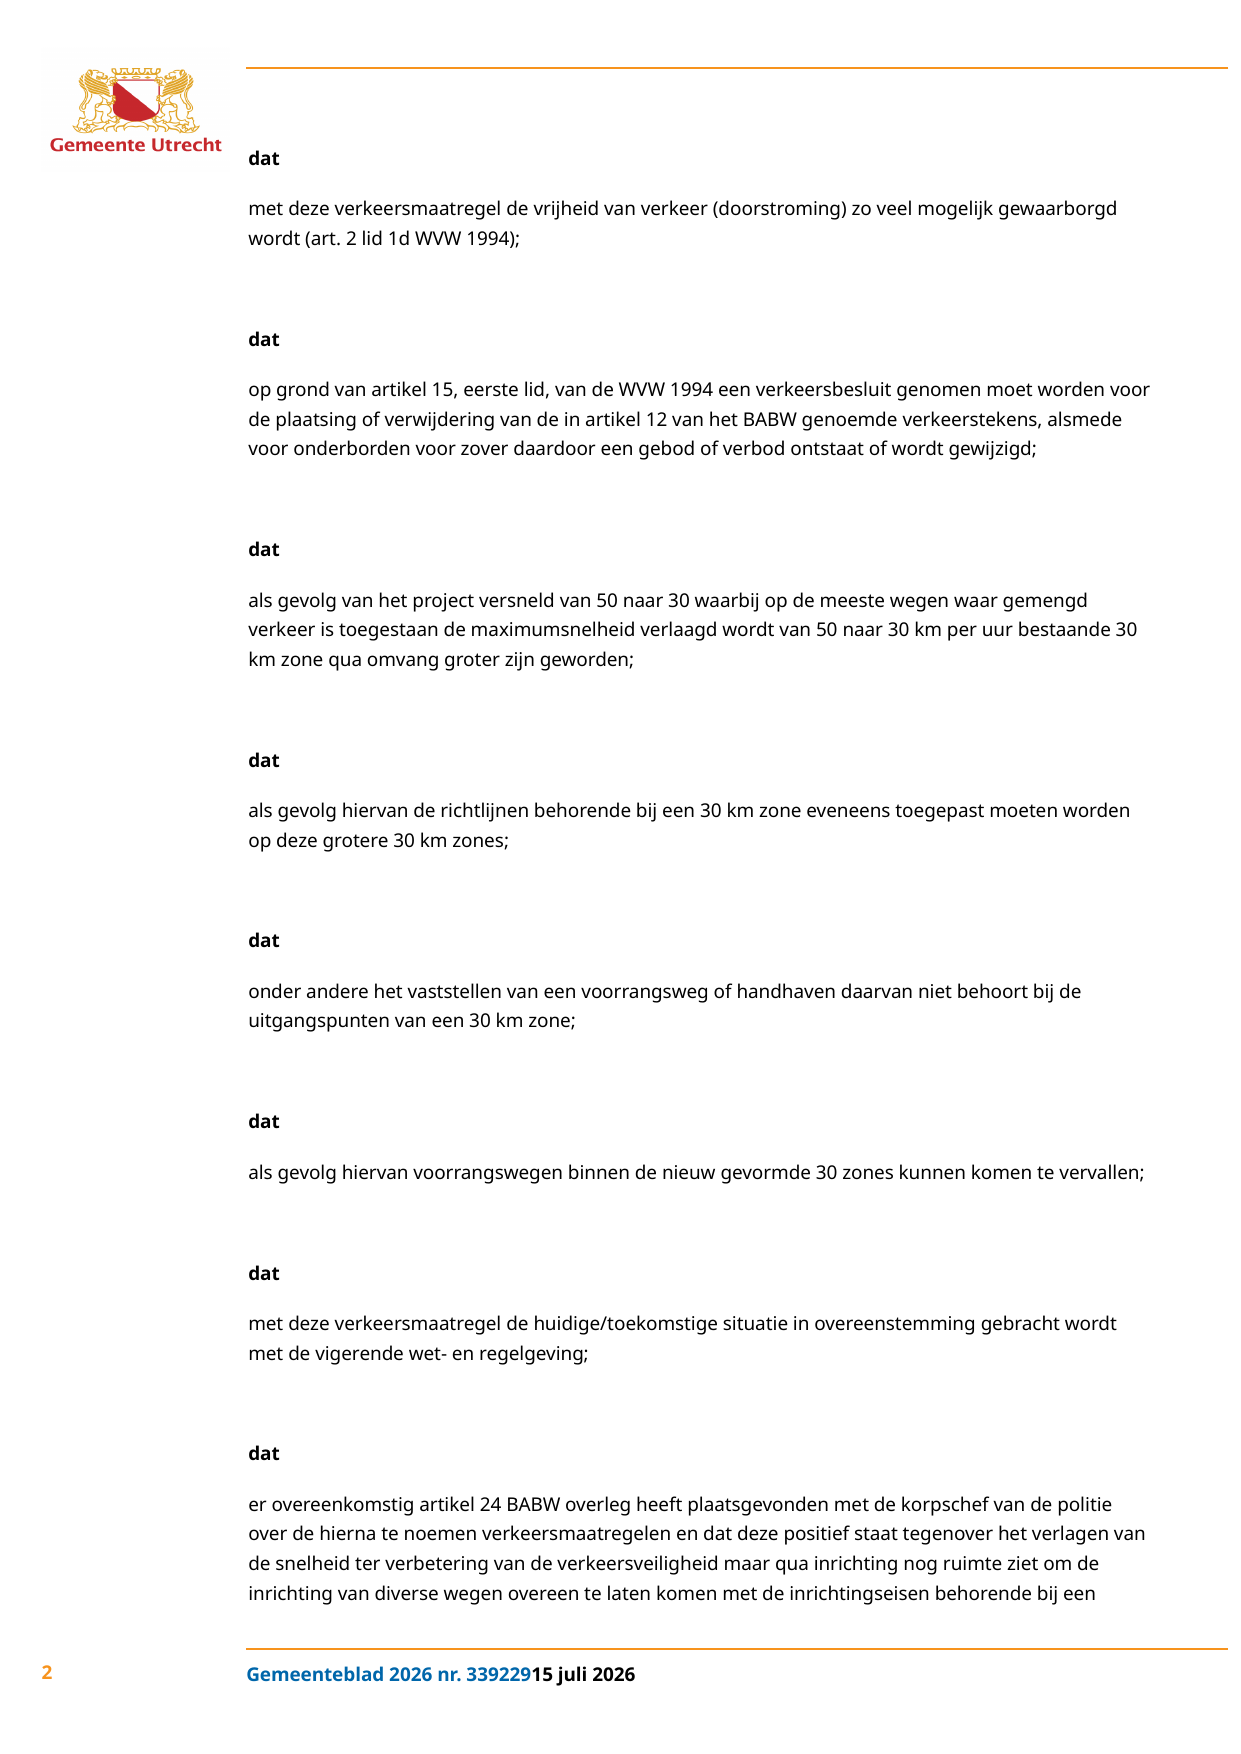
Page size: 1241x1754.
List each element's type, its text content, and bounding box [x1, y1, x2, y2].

picture [41, 47, 231, 172]
text als gevolg hiervan de richtlijnen behorende bij een 30 km zone eveneens toegepast moeten worden op deze grotere 30 km zones; [248, 797, 1152, 853]
text dat [248, 145, 1152, 171]
text dat [248, 536, 1152, 562]
text als gevolg van het project versneld van 50 naar 30 waarbij op de meeste wegen waar gemengd verkeer is toegestaan de maximumsnelheid verlaagd wordt van 50 naar 30 km per uur bestaande 30 km zone qua omvang groter zijn geworden; [248, 587, 1152, 672]
text dat [248, 747, 1152, 773]
text dat [248, 928, 1152, 953]
text er overeenkomstig artikel 24 BABW overleg heeft plaatsgevonden met de korpschef van de politie over de hierna te noemen verkeersmaatregelen en dat deze positief staat tegenover het verlagen van de snelheid ter verbetering van de verkeersveiligheid maar qua inrichting nog ruimte ziet om de inrichting van diverse wegen overeen te laten komen met de inrichtingseisen behorende bij een [248, 1491, 1152, 1606]
text op grond van artikel 15, eerste lid, van de WVW 1994 een verkeersbesluit genomen moet worden voor de plaatsing of verwijdering van de in artikel 12 van het BABW genoemde verkeerstekens, alsmede voor onderborden voor zover daardoor een gebod of verbod ontstaat of wordt gewijzigd; [248, 376, 1152, 461]
text dat [248, 1441, 1152, 1466]
text dat [248, 1260, 1152, 1286]
text dat [248, 326, 1152, 352]
text met deze verkeersmaatregel de huidige/toekomstige situatie in overeenstemming gebracht wordt met de vigerende wet- en regelgeving; [248, 1310, 1152, 1366]
text onder andere het vaststellen van een voorrangsweg of handhaven daarvan niet behoort bij de uitgangspunten van een 30 km zone; [248, 978, 1152, 1033]
text als gevolg hiervan voorrangswegen binnen de nieuw gevormde 30 zones kunnen komen te vervallen; [248, 1159, 1152, 1185]
text met deze verkeersmaatregel de vrijheid van verkeer (doorstroming) zo veel mogelijk gewaarborgd wordt (art. 2 lid 1d WVW 1994); [248, 196, 1152, 251]
text dat [248, 1108, 1152, 1134]
